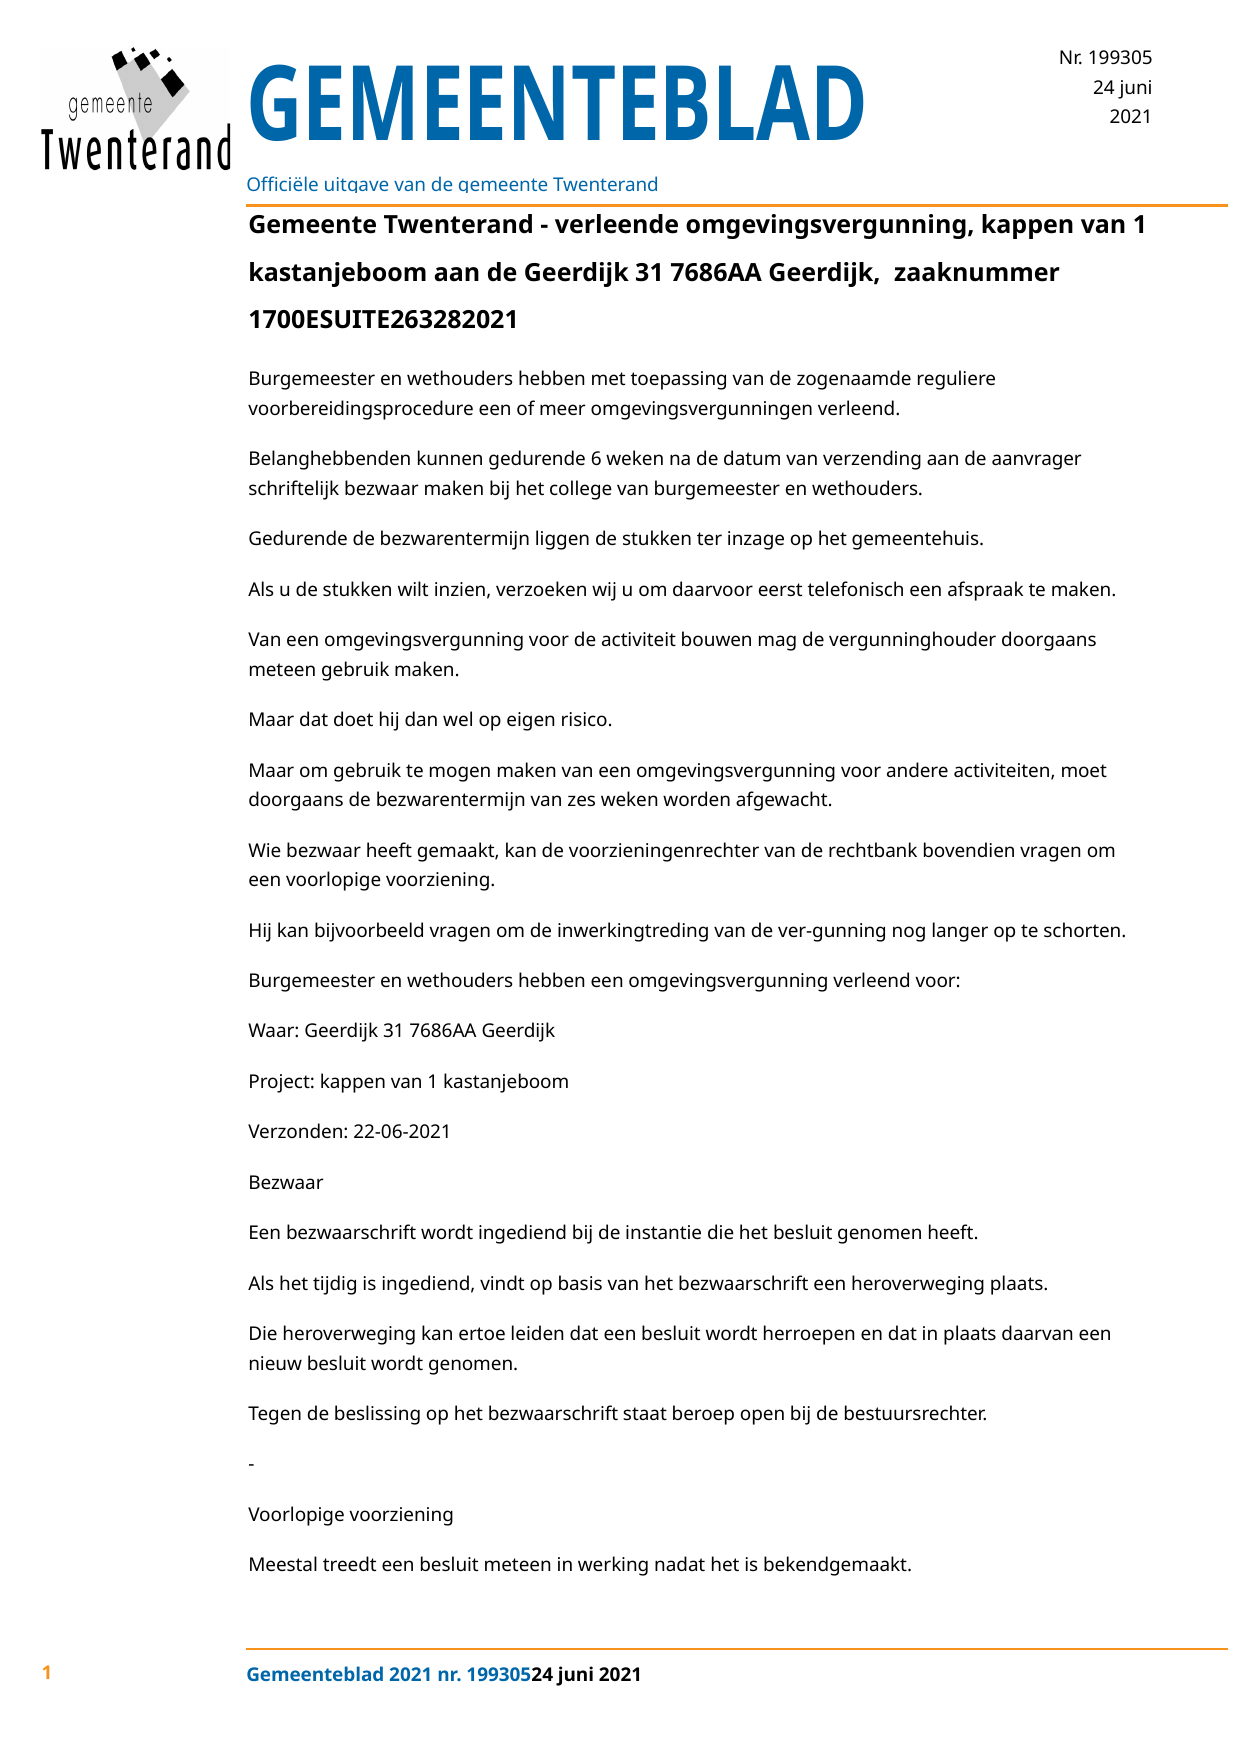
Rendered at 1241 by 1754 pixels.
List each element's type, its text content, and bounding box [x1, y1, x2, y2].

text Gedurende de bezwarentermijn liggen de stukken ter inzage op het gemeentehuis. [248, 526, 1152, 551]
text Project: kappen van 1 kastanjeboom [248, 1068, 1152, 1094]
text Burgemeester en wethouders hebben met toepassing van de zogenaamde reguliere voorbereidingsprocedure een of meer omgevingsvergunningen verleend. [248, 366, 1152, 421]
text Waar: Geerdijk 31 7686AA Geerdijk [248, 1018, 1152, 1043]
text Wie bezwaar heeft gemaakt, kan de voorzieningenrechter van de rechtbank bovendien vragen om een voorlopige voorziening. [248, 837, 1152, 892]
text - [248, 1451, 1152, 1476]
text Een bezwaarschrift wordt ingediend bij de instantie die het besluit genomen heeft. [248, 1219, 1152, 1245]
text Maar om gebruik te mogen maken van een omgevingsvergunning voor andere activiteiten, moet doorgaans de bezwarentermijn van zes weken worden afgewacht. [248, 757, 1152, 812]
text Belanghebbenden kunnen gedurende 6 weken na de datum van verzending aan de aanvrager schriftelijk bezwaar maken bij het college van burgemeester en wethouders. [248, 446, 1152, 501]
picture [41, 47, 231, 172]
text Voorlopige voorziening [248, 1501, 1152, 1527]
text Burgemeester en wethouders hebben een omgevingsvergunning verleend voor: [248, 967, 1152, 993]
text Hij kan bijvoorbeeld vragen om de inwerkingtreding van de ver-gunning nog langer op te schorten. [248, 917, 1152, 942]
text Meestal treedt een besluit meteen in werking nadat het is bekendgemaakt. [248, 1551, 1152, 1577]
text Gemeente Twenterand - verleende omgevingsvergunning, kappen van 1 kastanjeboom aan de Geerdijk 31 7686AA Geerdijk, zaaknummer 1700ESUITE263282021 [248, 207, 1152, 336]
text Als u de stukken wilt inzien, verzoeken wij u om daarvoor eerst telefonisch een afspraak te maken. [248, 576, 1152, 602]
text Als het tijdig is ingediend, vindt op basis van het bezwaarschrift een heroverweging plaats. [248, 1270, 1152, 1295]
text Tegen de beslissing op het bezwaarschrift staat beroep open bij de bestuursrechter. [248, 1400, 1152, 1426]
text Die heroverweging kan ertoe leiden dat een besluit wordt herroepen en dat in plaats daarvan een nieuw besluit wordt genomen. [248, 1320, 1152, 1375]
text Maar dat doet hij dan wel op eigen risico. [248, 706, 1152, 732]
text Verzonden: 22-06-2021 [248, 1118, 1152, 1144]
text Bezwaar [248, 1169, 1152, 1194]
text Van een omgevingsvergunning voor de activiteit bouwen mag de vergunninghouder doorgaans meteen gebruik maken. [248, 626, 1152, 682]
